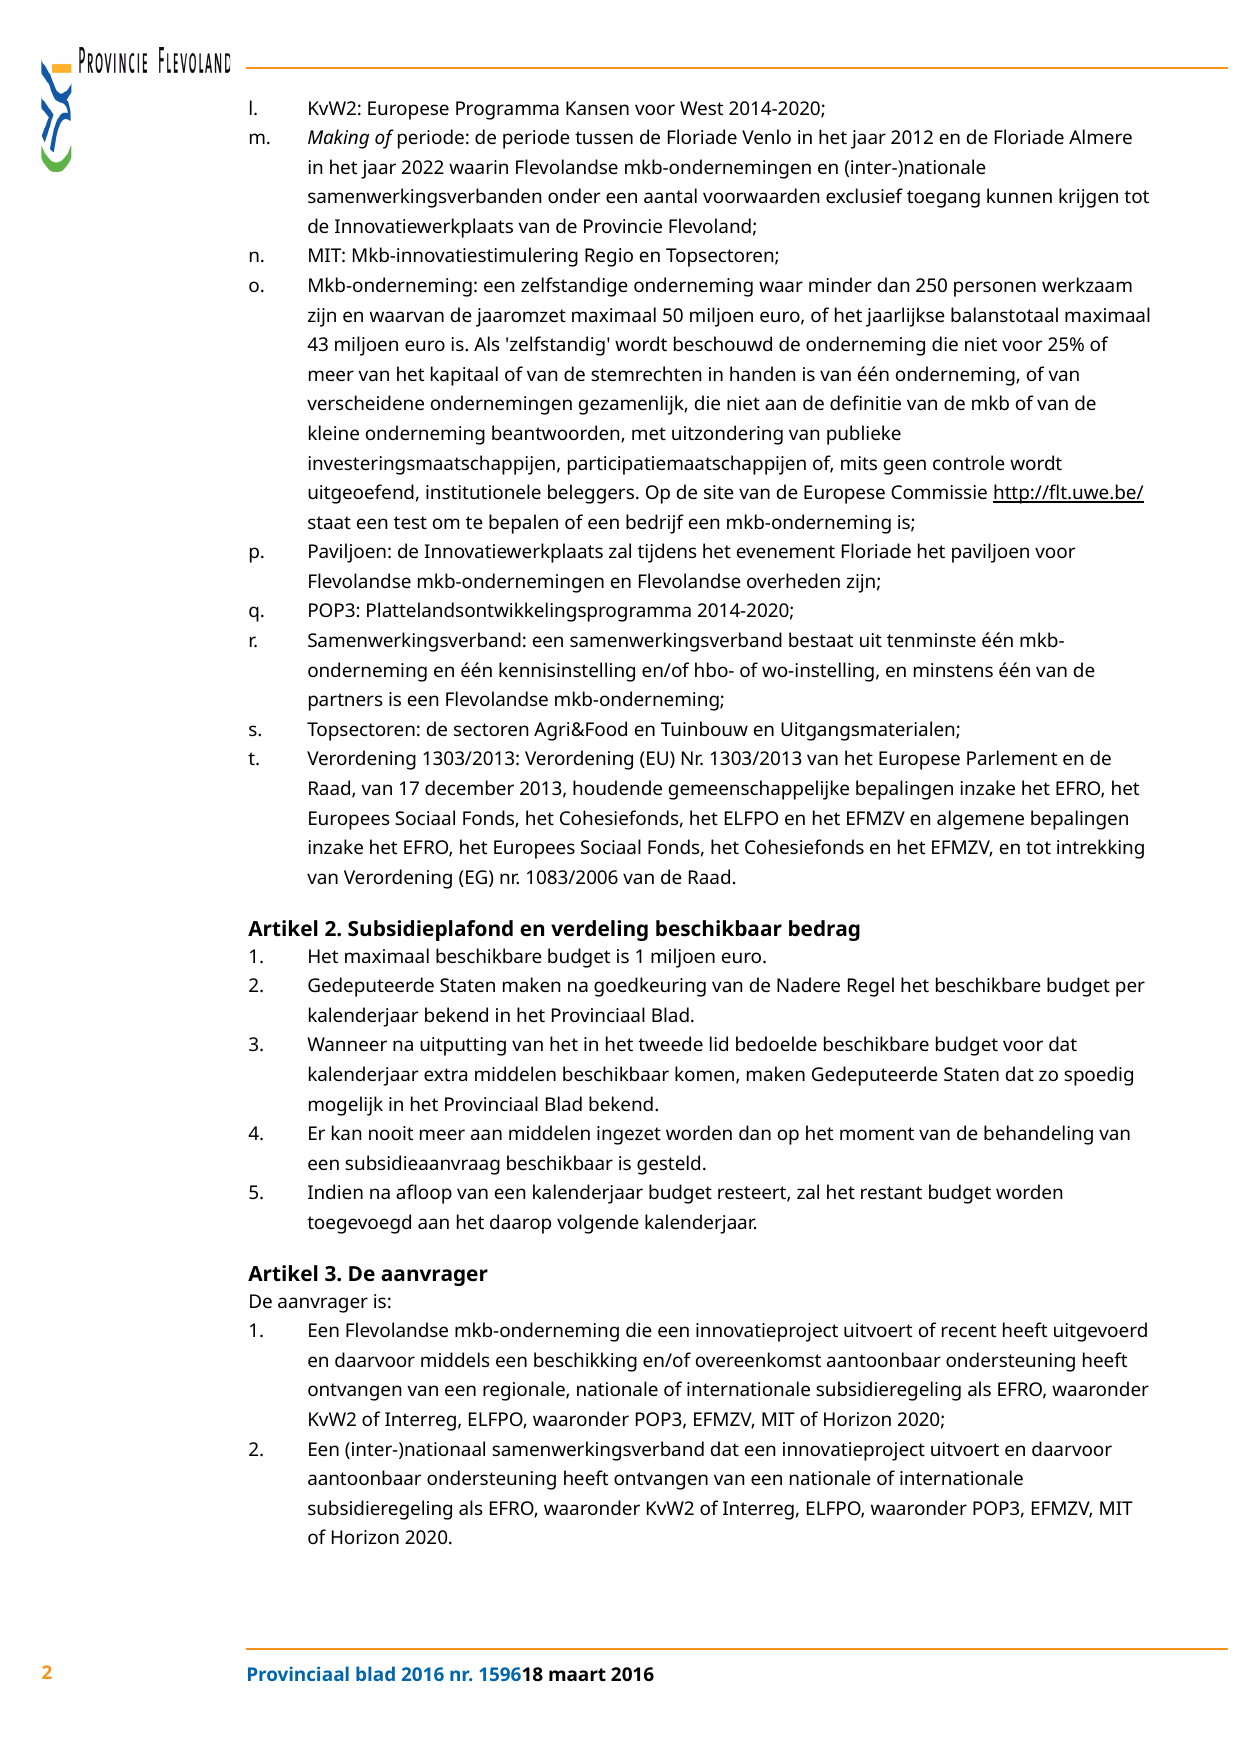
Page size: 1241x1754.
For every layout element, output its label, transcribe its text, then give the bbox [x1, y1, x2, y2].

list Wanneer na uitputting van het in het tweede lid bedoelde beschikbare budget voor dat kalenderjaar extra middelen beschikbaar komen, maken Gedeputeerde Staten dat zo spoedig mogelijk in het Provinciaal Blad bekend. [248, 1032, 1152, 1116]
text Artikel 2. Subsidieplafond en verdeling beschikbaar bedrag [248, 914, 1152, 943]
picture [41, 47, 231, 172]
list Een Flevolandse mkb-onderneming die een innovatieproject uitvoert of recent heeft uitgevoerd en daarvoor middels een beschikking en/of overeenkomst aantoonbaar ondersteuning heeft ontvangen van een regionale, nationale of internationale subsidieregeling als EFRO, waaronder KvW2 of Interreg, ELFPO, waaronder POP3, EFMZV, MIT of Horizon 2020; [248, 1317, 1152, 1432]
list Gedeputeerde Staten maken na goedkeuring van de Nadere Regel het beschikbare budget per kalenderjaar bekend in het Provinciaal Blad. [248, 972, 1152, 1028]
list MIT: Mkb-innovatiestimulering Regio en Topsectoren; [248, 243, 1152, 268]
list Het maximaal beschikbare budget is 1 miljoen euro. [248, 943, 1152, 968]
list Samenwerkingsverband: een samenwerkingsverband bestaat uit tenminste één mkb-onderneming en één kennisinstelling en/of hbo- of wo-instelling, en minstens één van de partners is een Flevolandse mkb-onderneming; [248, 627, 1152, 712]
list Er kan nooit meer aan middelen ingezet worden dan op het moment van de behandeling van een subsidieaanvraag beschikbaar is gesteld. [248, 1120, 1152, 1176]
list Paviljoen: de Innovatiewerkplaats zal tijdens het evenement Floriade het paviljoen voor Flevolandse mkb-ondernemingen en Flevolandse overheden zijn; [248, 538, 1152, 594]
list Mkb-onderneming: een zelfstandige onderneming waar minder dan 250 personen werkzaam zijn en waarvan de jaaromzet maximaal 50 miljoen euro, of het jaarlijkse balanstotaal maximaal 43 miljoen euro is. Als 'zelfstandig' wordt beschouwd de onderneming die niet voor 25% of meer van het kapitaal of van de stemrechten in handen is van één onderneming, of van verscheidene ondernemingen gezamenlijk, die niet aan de definitie van de mkb of van de kleine onderneming beantwoorden, met uitzondering van publieke investeringsmaatschappijen, participatiemaatschappijen of, mits geen controle wordt uitgeoefend, institutionele beleggers. Op de site van de Europese Commissie http://flt.uwe.be/ staat een test om te bepalen of een bedrijf een mkb-onderneming is; [248, 272, 1152, 535]
list Verordening 1303/2013: Verordening (EU) Nr. 1303/2013 van het Europese Parlement en de Raad, van 17 december 2013, houdende gemeenschappelijke bepalingen inzake het EFRO, het Europees Sociaal Fonds, het Cohesiefonds, het ELFPO en het EFMZV en algemene bepalingen inzake het EFRO, het Europees Sociaal Fonds, het Cohesiefonds en het EFMZV, en tot intrekking van Verordening (EG) nr. 1083/2006 van de Raad. [248, 746, 1152, 890]
text De aanvrager is: [248, 1288, 1152, 1314]
list Making of periode: de periode tussen de Floriade Venlo in het jaar 2012 en de Floriade Almere in het jaar 2022 waarin Flevolandse mkb-ondernemingen en (inter-)nationale samenwerkingsverbanden onder een aantal voorwaarden exclusief toegang kunnen krijgen tot de Innovatiewerkplaats van de Provincie Flevoland; [248, 124, 1152, 239]
list POP3: Plattelandsontwikkelingsprogramma 2014-2020; [248, 598, 1152, 623]
list Een (inter-)nationaal samenwerkingsverband dat een innovatieproject uitvoert en daarvoor aantoonbaar ondersteuning heeft ontvangen van een nationale of internationale subsidieregeling als EFRO, waaronder KvW2 of Interreg, ELFPO, waaronder POP3, EFMZV, MIT of Horizon 2020. [248, 1436, 1152, 1550]
text Artikel 3. De aanvrager [248, 1259, 1152, 1288]
list KvW2: Europese Programma Kansen voor West 2014-2020; [248, 95, 1152, 121]
list Topsectoren: de sectoren Agri&Food en Tuinbouw en Uitgangsmaterialen; [248, 716, 1152, 742]
list Indien na afloop van een kalenderjaar budget resteert, zal het restant budget worden toegevoegd aan het daarop volgende kalenderjaar. [248, 1179, 1152, 1235]
